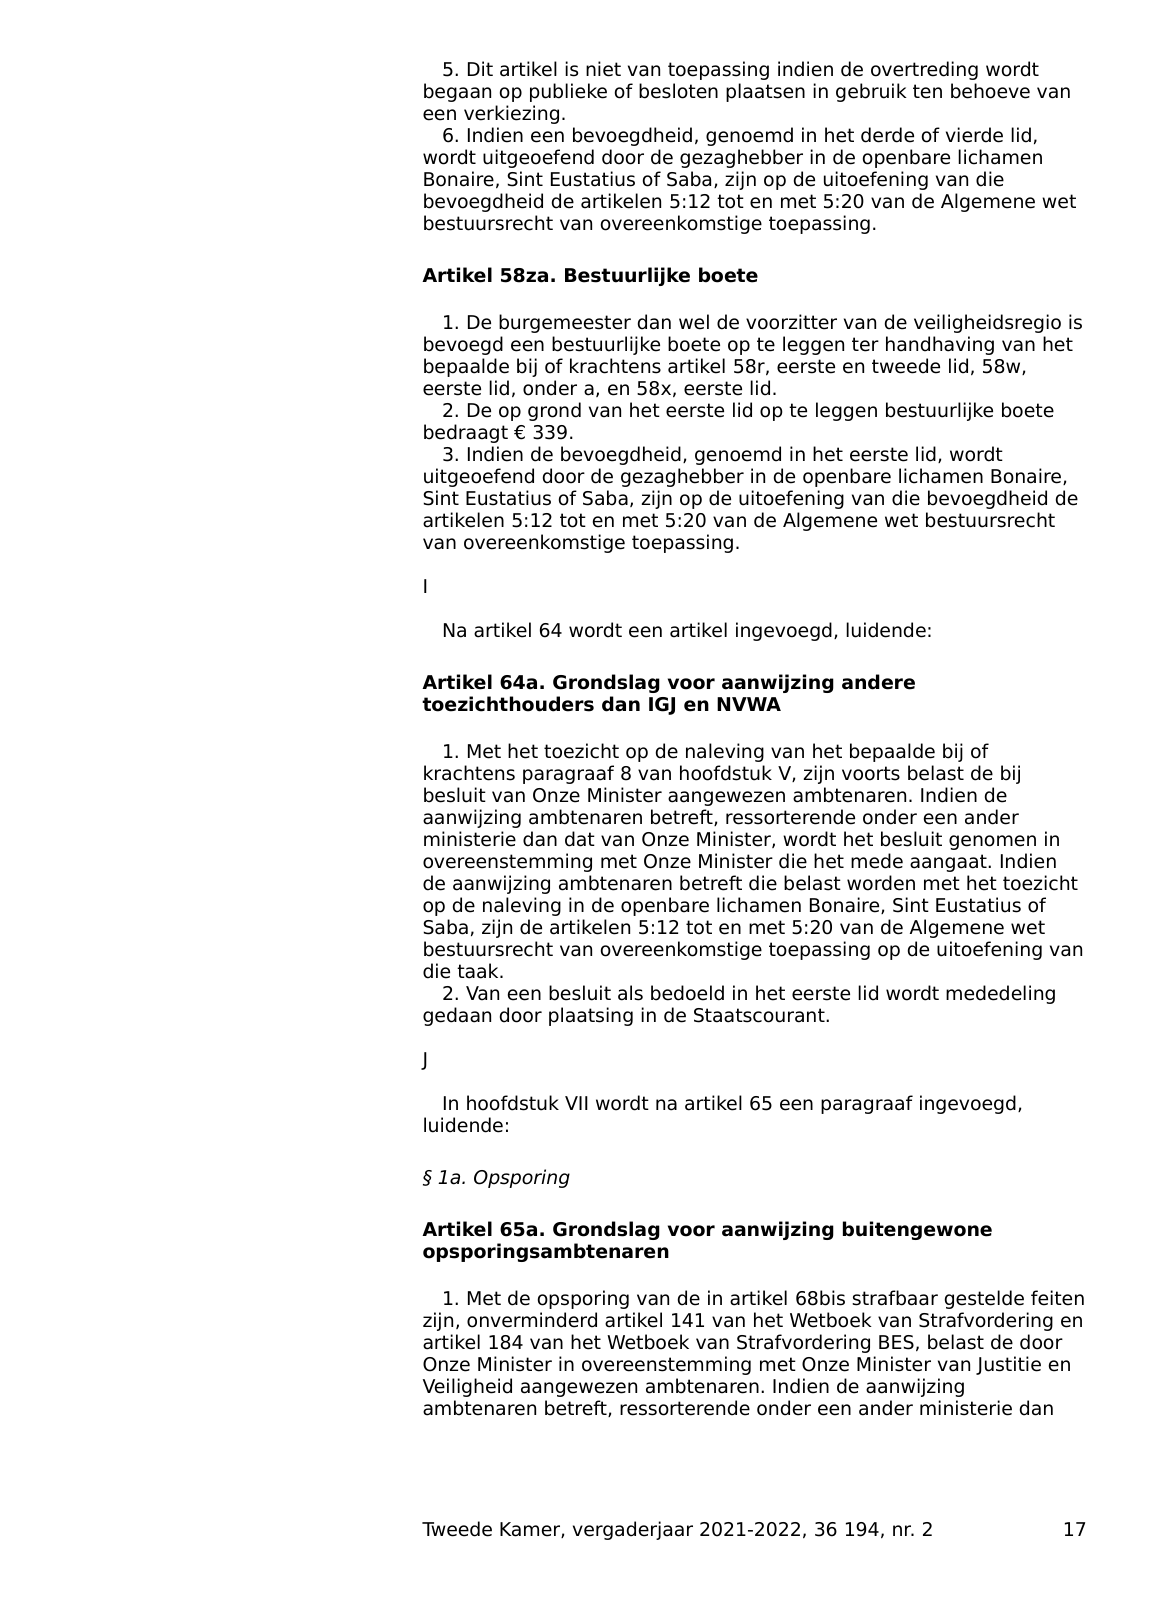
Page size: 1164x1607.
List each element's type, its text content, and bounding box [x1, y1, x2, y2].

text In hoofdstuk VII wordt na artikel 65 een paragraaf ingevoegd, luidende: [422, 1093, 1087, 1137]
subtitle § 1a. Opsporing [422, 1167, 1087, 1189]
subtitle Artikel 64a. Grondslag voor aanwijzing andere toezichthouders dan IGJ en NVWA [422, 672, 1087, 716]
text 2. Van een besluit als bedoeld in het eerste lid wordt mededeling gedaan door plaatsing in de Staatscourant. [422, 983, 1087, 1027]
text Na artikel 64 wordt een artikel ingevoegd, luidende: [422, 620, 1087, 642]
text 6. Indien een bevoegdheid, genoemd in het derde of vierde lid, wordt uitgeoefend door de gezaghebber in de openbare lichamen Bonaire, Sint Eustatius of Saba, zijn op de uitoefening van die bevoegdheid de artikelen 5:12 tot en met 5:20 van de Algemene wet bestuursrecht van overeenkomstige toepassing. [422, 125, 1087, 235]
text 3. Indien de bevoegdheid, genoemd in het eerste lid, wordt uitgeoefend door de gezaghebber in de openbare lichamen Bonaire, Sint Eustatius of Saba, zijn op de uitoefening van die bevoegdheid de artikelen 5:12 tot en met 5:20 van de Algemene wet bestuursrecht van overeenkomstige toepassing. [422, 444, 1087, 554]
text 1. Met het toezicht op de naleving van het bepaalde bij of krachtens paragraaf 8 van hoofdstuk V, zijn voorts belast de bij besluit van Onze Minister aangewezen ambtenaren. Indien de aanwijzing ambtenaren betreft, ressorterende onder een ander ministerie dan dat van Onze Minister, wordt het besluit genomen in overeenstemming met Onze Minister die het mede aangaat. Indien de aanwijzing ambtenaren betreft die belast worden met het toezicht op de naleving in de openbare lichamen Bonaire, Sint Eustatius of Saba, zijn de artikelen 5:12 tot en met 5:20 van de Algemene wet bestuursrecht van overeenkomstige toepassing op de uitoefening van die taak. [422, 741, 1087, 983]
text 1. Met de opsporing van de in artikel 68bis strafbaar gestelde feiten zijn, onverminderd artikel 141 van het Wetboek van Strafvordering en artikel 184 van het Wetboek van Strafvordering BES, belast de door Onze Minister in overeenstemming met Onze Minister van Justitie en Veiligheid aangewezen ambtenaren. Indien de aanwijzing ambtenaren betreft, ressorterende onder een ander ministerie dan [422, 1288, 1087, 1420]
text 1. De burgemeester dan wel de voorzitter van de veiligheidsregio is bevoegd een bestuurlijke boete op te leggen ter handhaving van het bepaalde bij of krachtens artikel 58r, eerste en tweede lid, 58w, eerste lid, onder a, en 58x, eerste lid. [422, 312, 1087, 400]
subtitle Artikel 65a. Grondslag voor aanwijzing buitengewone opsporingsambtenaren [422, 1219, 1087, 1263]
text 5. Dit artikel is niet van toepassing indien de overtreding wordt begaan op publieke of besloten plaatsen in gebruik ten behoeve van een verkiezing. [422, 59, 1087, 125]
subtitle Artikel 58za. Bestuurlijke boete [422, 265, 1087, 287]
text 2. De op grond van het eerste lid op te leggen bestuurlijke boete bedraagt € 339. [422, 400, 1087, 444]
text J [422, 1049, 1087, 1071]
text I [422, 576, 1087, 598]
